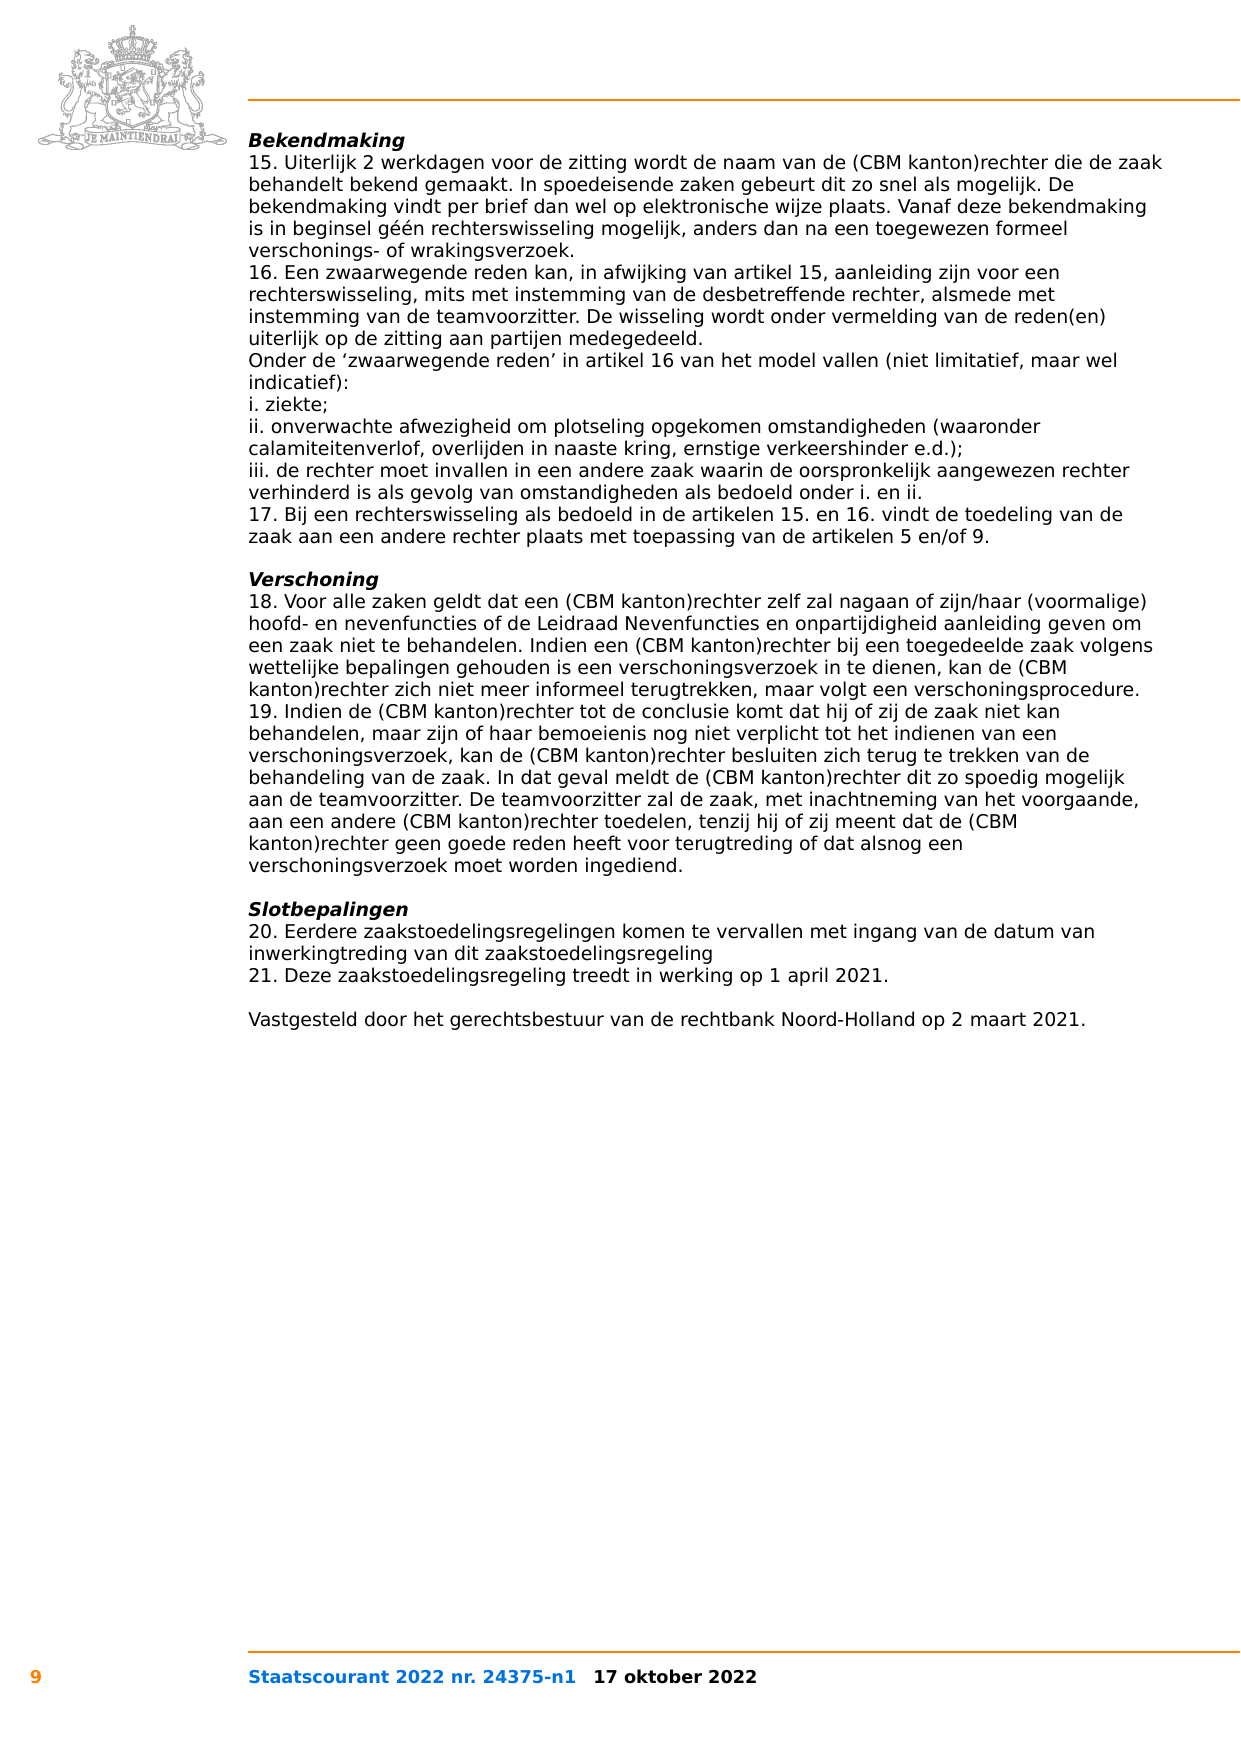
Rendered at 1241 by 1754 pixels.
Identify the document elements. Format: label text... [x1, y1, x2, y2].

text Vastgesteld door het gerechtsbestuur van de rechtbank Noord-Holland op 2 maart 2021. [248, 1009, 1163, 1031]
subtitle Slotbepalingen [248, 899, 1163, 921]
subtitle Bekendmaking [248, 130, 1163, 152]
text 16. Een zwaarwegende reden kan, in afwijking van artikel 15, aanleiding zijn voor een rechterswisseling, mits met instemming van de desbetreffende rechter, alsmede met instemming van de teamvoorzitter. De wisseling wordt onder vermelding van de reden(en) uiterlijk op de zitting aan partijen medegedeeld. [248, 262, 1163, 350]
text iii. de rechter moet invallen in een andere zaak waarin de oorspronkelijk aangewezen rechter verhinderd is als gevolg van omstandigheden als bedoeld onder i. en ii. [248, 459, 1163, 503]
text ii. onverwachte afwezigheid om plotseling opgekomen omstandigheden (waaronder calamiteitenverlof, overlijden in naaste kring, ernstige verkeershinder e.d.); [248, 416, 1163, 459]
text 17. Bij een rechterswisseling als bedoeld in de artikelen 15. en 16. vindt de toedeling van de zaak aan een andere rechter plaats met toepassing van de artikelen 5 en/of 9. [248, 503, 1163, 547]
text i. ziekte; [248, 394, 1163, 416]
text 19. Indien de (CBM kanton)rechter tot de conclusie komt dat hij of zij de zaak niet kan behandelen, maar zijn of haar bemoeienis nog niet verplicht tot het indienen van een verschoningsverzoek, kan de (CBM kanton)rechter besluiten zich terug te trekken van de behandeling van de zaak. In dat geval meldt de (CBM kanton)rechter dit zo spoedig mogelijk aan de teamvoorzitter. De teamvoorzitter zal de zaak, met inachtneming van het voorgaande, aan een andere (CBM kanton)rechter toedelen, tenzij hij of zij meent dat de (CBM kanton)rechter geen goede reden heeft voor terugtreding of dat alsnog een verschoningsverzoek moet worden ingediend. [248, 701, 1163, 877]
text 20. Eerdere zaakstoedelingsregelingen komen te vervallen met ingang van de datum van inwerkingtreding van dit zaakstoedelingsregeling [248, 921, 1163, 965]
text Onder de ‘zwaarwegende reden’ in artikel 16 van het model vallen (niet limitatief, maar wel indicatief): [248, 350, 1163, 394]
text 21. Deze zaakstoedelingsregeling treedt in werking op 1 april 2021. [248, 965, 1163, 987]
subtitle Verschoning [248, 569, 1163, 591]
picture [38, 25, 227, 150]
text 15. Uiterlijk 2 werkdagen voor de zitting wordt de naam van de (CBM kanton)rechter die de zaak behandelt bekend gemaakt. In spoedeisende zaken gebeurt dit zo snel als mogelijk. De bekendmaking vindt per brief dan wel op elektronische wijze plaats. Vanaf deze bekendmaking is in beginsel géén rechterswisseling mogelijk, anders dan na een toegewezen formeel verschonings- of wrakingsverzoek. [248, 152, 1163, 262]
text 18. Voor alle zaken geldt dat een (CBM kanton)rechter zelf zal nagaan of zijn/haar (voormalige) hoofd- en nevenfuncties of de Leidraad Nevenfuncties en onpartijdigheid aanleiding geven om een zaak niet te behandelen. Indien een (CBM kanton)rechter bij een toegedeelde zaak volgens wettelijke bepalingen gehouden is een verschoningsverzoek in te dienen, kan de (CBM kanton)rechter zich niet meer informeel terugtrekken, maar volgt een verschoningsprocedure. [248, 591, 1163, 701]
